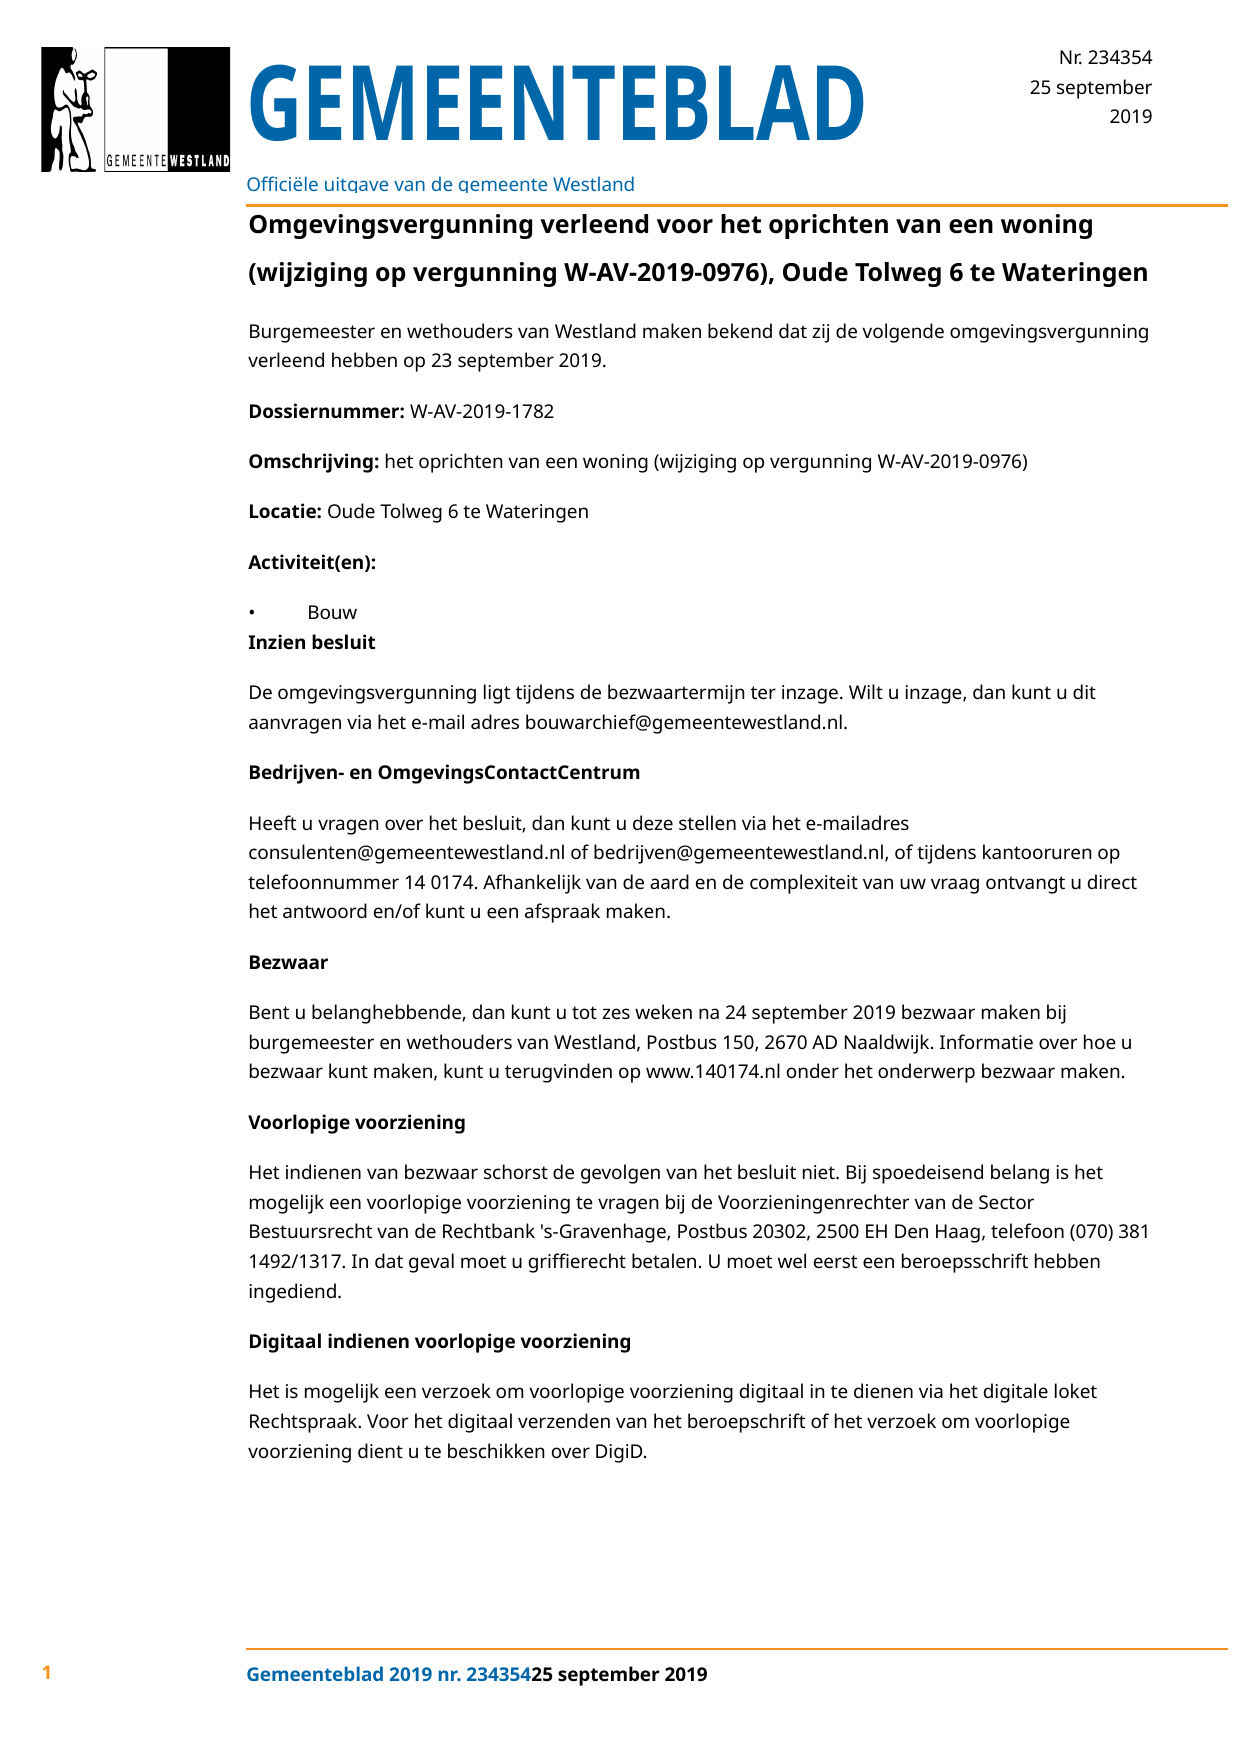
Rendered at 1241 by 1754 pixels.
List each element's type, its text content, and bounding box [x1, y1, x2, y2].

text Dossiernummer: W-AV-2019-1782 [248, 398, 1152, 424]
text Activiteit(en): [248, 549, 1152, 575]
text Het is mogelijk een verzoek om voorlopige voorziening digitaal in te dienen via het digitale loket Rechtspraak. Voor het digitaal verzenden van het beroepschrift of het verzoek om voorlopige voorziening dient u te beschikken over DigiD. [248, 1379, 1152, 1464]
picture [41, 47, 231, 172]
text Omschrijving: het oprichten van een woning (wijziging op vergunning W-AV-2019-0976) [248, 448, 1152, 474]
text Heeft u vragen over het besluit, dan kunt u deze stellen via het e-mailadres consulenten@gemeentewestland.nl of bedrijven@gemeentewestland.nl, of tijdens kantooruren op telefoonnummer 14 0174. Afhankelijk van de aard en de complexiteit van uw vraag ontvangt u direct het antwoord en/of kunt u een afspraak maken. [248, 810, 1152, 924]
text Burgemeester en wethouders van Westland maken bekend dat zij de volgende omgevingsvergunning verleend hebben op 23 september 2019. [248, 318, 1152, 373]
text Locatie: Oude Tolweg 6 te Wateringen [248, 499, 1152, 524]
text Inzien besluit [248, 629, 1152, 655]
text Bent u belanghebbende, dan kunt u tot zes weken na 24 september 2019 bezwaar maken bij burgemeester en wethouders van Westland, Postbus 150, 2670 AD Naaldwijk. Informatie over hoe u bezwaar kunt maken, kunt u terugvinden op www.140174.nl onder het onderwerp bezwaar maken. [248, 999, 1152, 1084]
text Voorlopige voorziening [248, 1109, 1152, 1135]
text Omgevingsvergunning verleend voor het oprichten van een woning (wijziging op vergunning W-AV-2019-0976), Oude Tolweg 6 te Wateringen [248, 207, 1152, 288]
list Bouw [248, 599, 1152, 625]
text Digitaal indienen voorlopige voorziening [248, 1328, 1152, 1354]
text Bezwaar [248, 949, 1152, 975]
text Het indienen van bezwaar schorst de gevolgen van het besluit niet. Bij spoedeisend belang is het mogelijk een voorlopige voorziening te vragen bij de Voorzieningenrechter van de Sector Bestuursrecht van de Rechtbank 's-Gravenhage, Postbus 20302, 2500 EH Den Haag, telefoon (070) 381 1492/1317. In dat geval moet u griffierecht betalen. U moet wel eerst een beroepsschrift hebben ingediend. [248, 1159, 1152, 1304]
text Bedrijven- en OmgevingsContactCentrum [248, 759, 1152, 785]
text De omgevingsvergunning ligt tijdens de bezwaartermijn ter inzage. Wilt u inzage, dan kunt u dit aanvragen via het e-mail adres bouwarchief@gemeentewestland.nl. [248, 679, 1152, 735]
